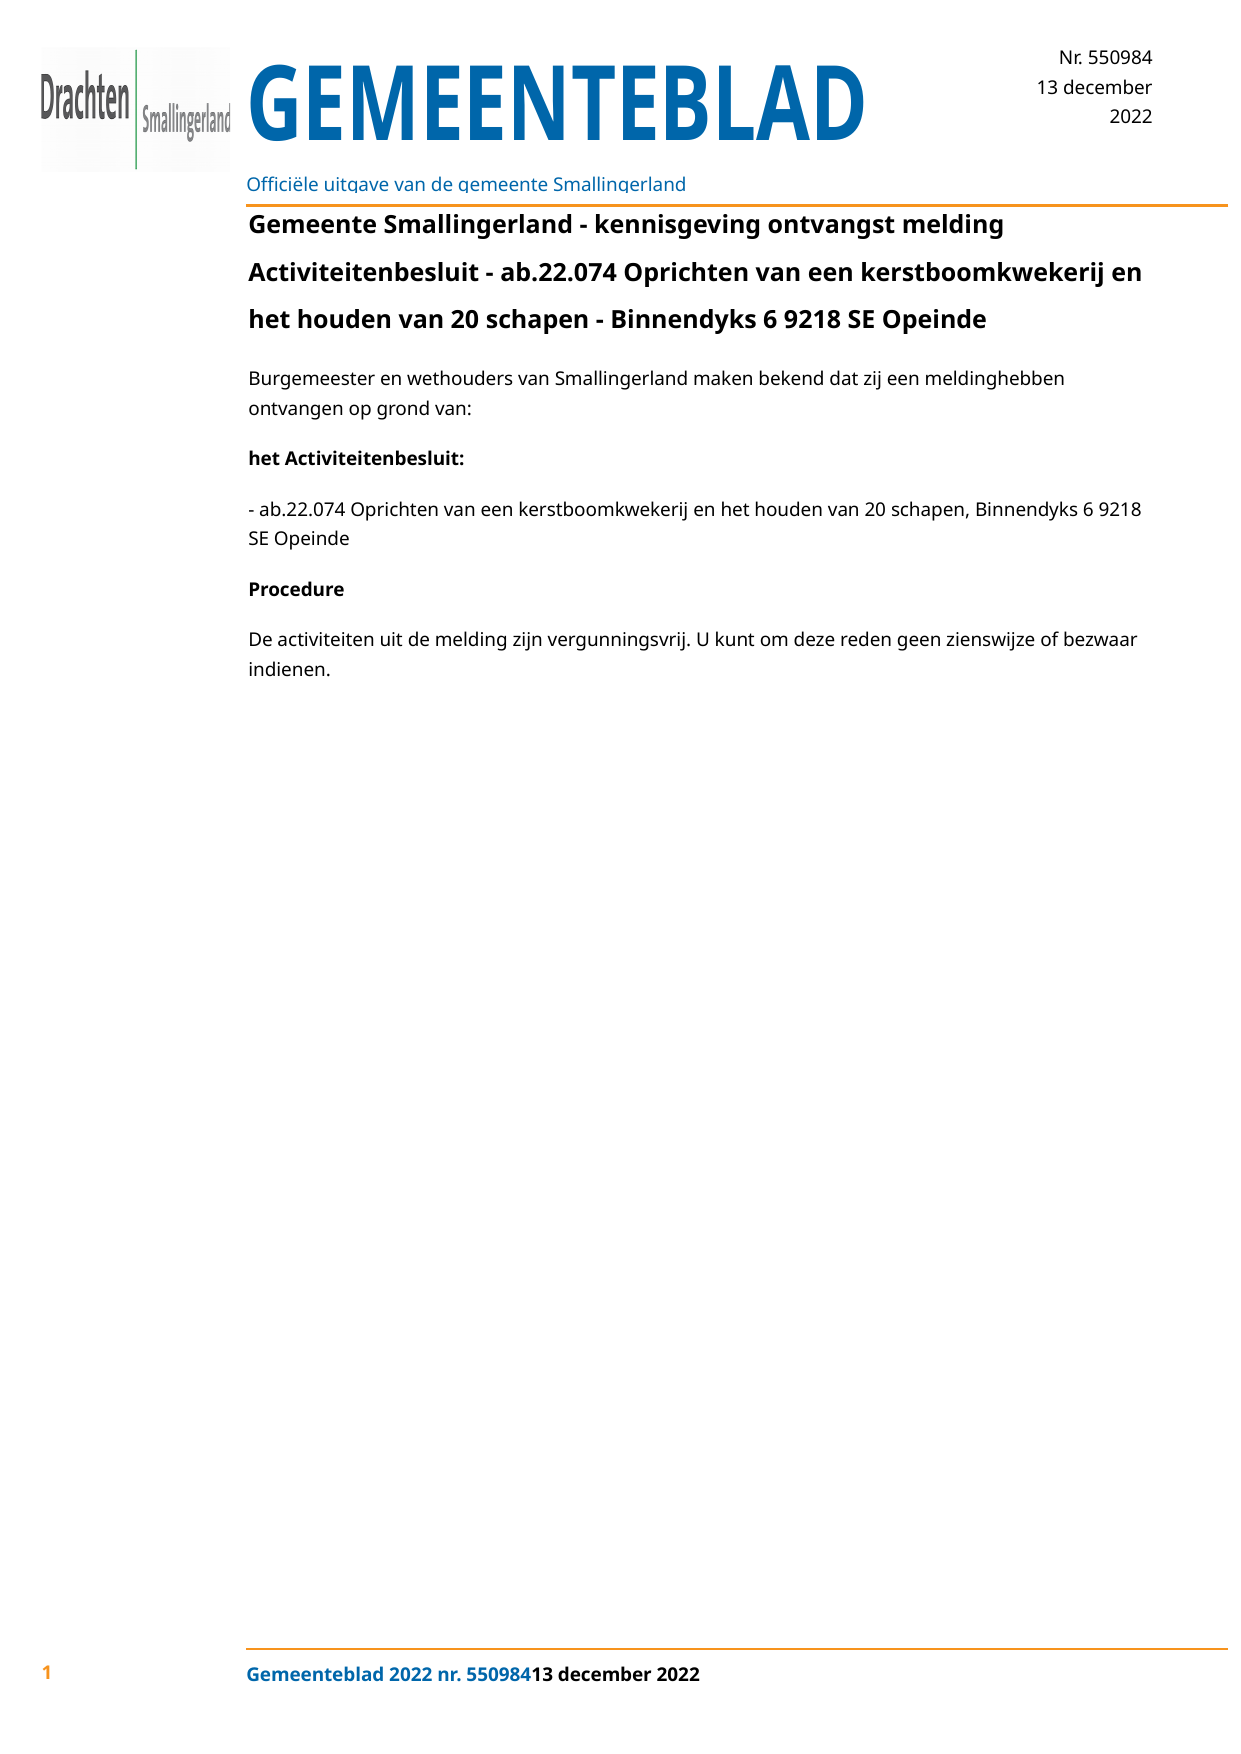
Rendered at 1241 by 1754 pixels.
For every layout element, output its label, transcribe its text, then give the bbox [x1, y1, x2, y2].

text Gemeente Smallingerland - kennisgeving ontvangst melding Activiteitenbesluit - ab.22.074 Oprichten van een kerstboomkwekerij en het houden van 20 schapen - Binnendyks 6 9218 SE Opeinde [248, 207, 1152, 336]
text De activiteiten uit de melding zijn vergunningsvrij. U kunt om deze reden geen zienswijze of bezwaar indienen. [248, 626, 1152, 682]
picture [41, 47, 231, 172]
text Burgemeester en wethouders van Smallingerland maken bekend dat zij een meldinghebben ontvangen op grond van: [248, 366, 1152, 421]
text Procedure [248, 576, 1152, 602]
text het Activiteitenbesluit: [248, 446, 1152, 471]
text - ab.22.074 Oprichten van een kerstboomkwekerij en het houden van 20 schapen, Binnendyks 6 9218 SE Opeinde [248, 496, 1152, 551]
